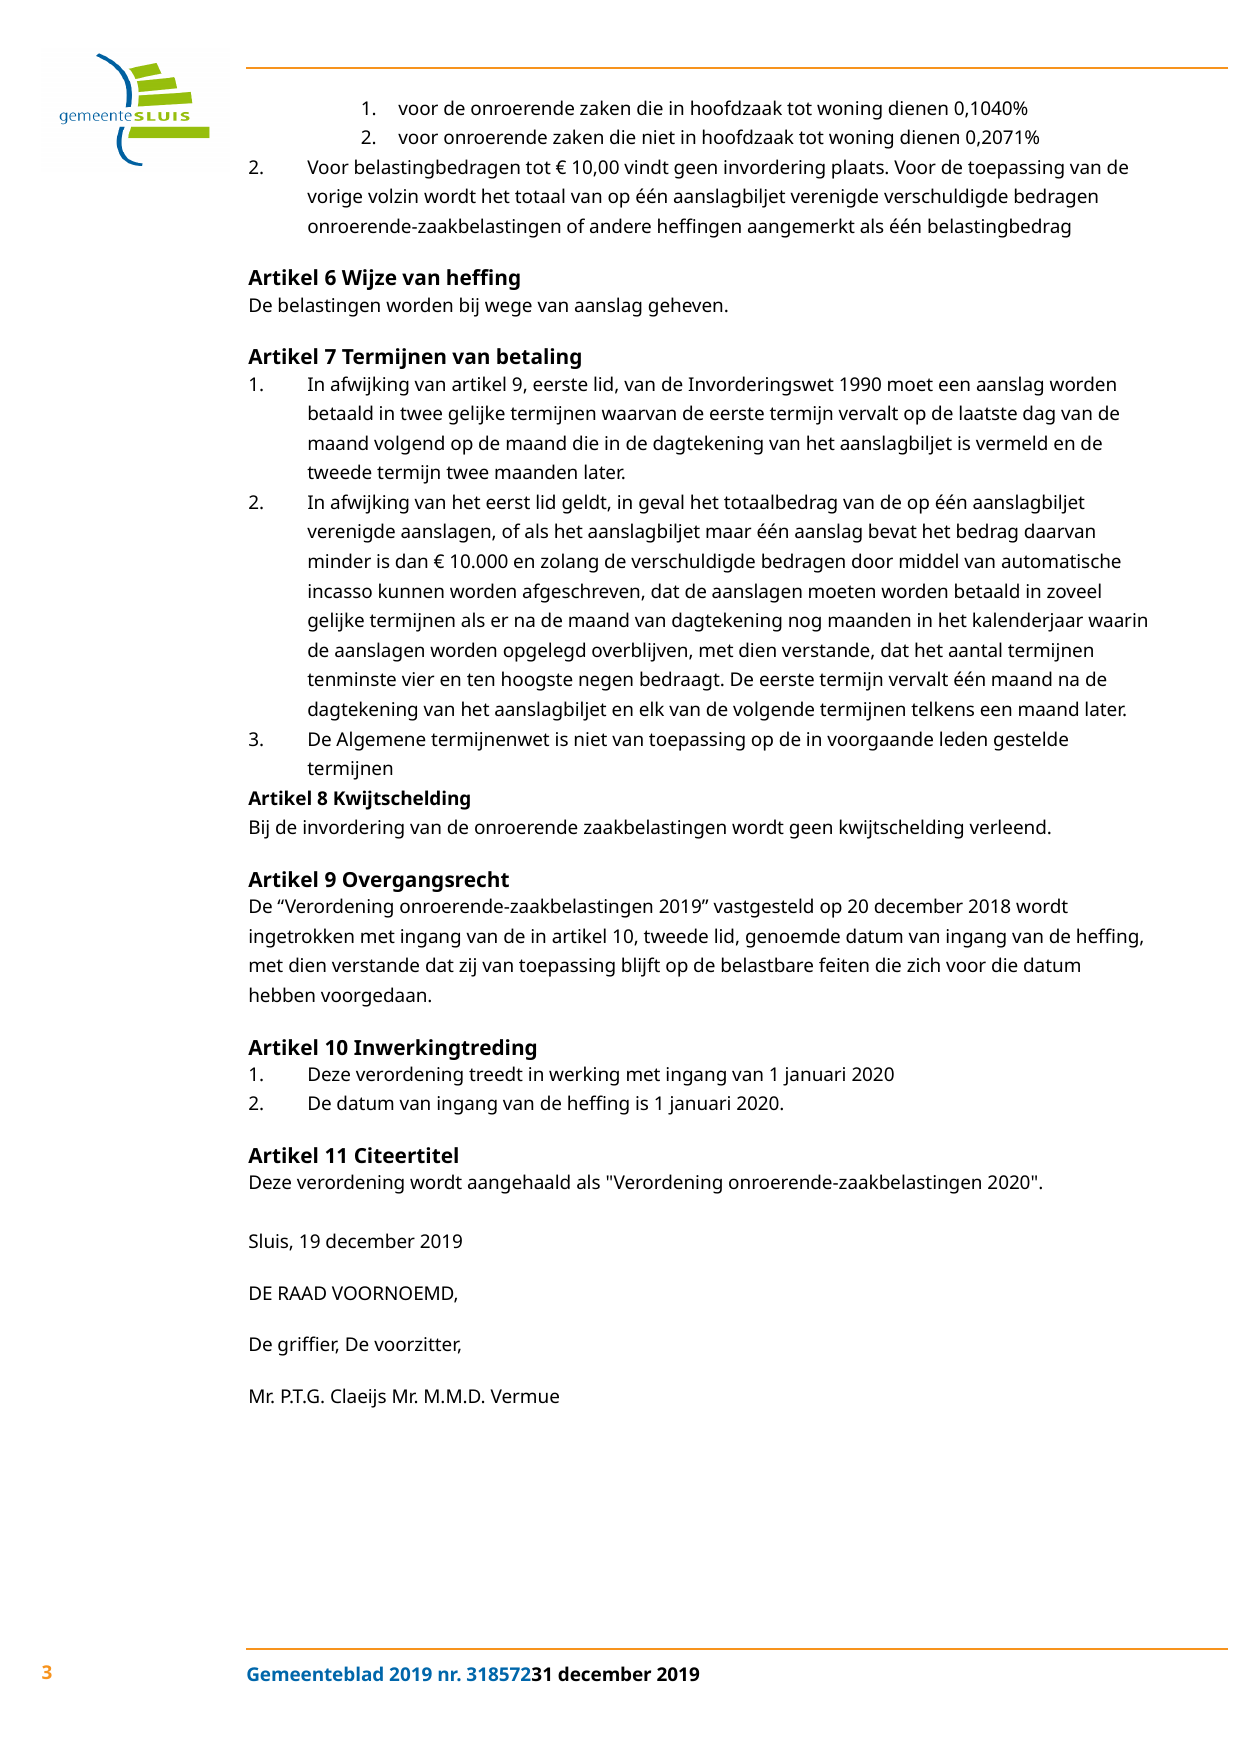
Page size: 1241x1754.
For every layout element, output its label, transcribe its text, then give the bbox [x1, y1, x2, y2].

text Artikel 9 Overgangsrecht [248, 865, 1152, 893]
text De “Verordening onroerende-zaakbelastingen 2019” vastgesteld op 20 december 2018 wordt ingetrokken met ingang van de in artikel 10, tweede lid, genoemde datum van ingang van de heffing, met dien verstande dat zij van toepassing blijft op de belastbare feiten die zich voor die datum hebben voorgedaan. [248, 893, 1152, 1008]
list voor onroerende zaken die niet in hoofdzaak tot woning dienen 0,2071% [361, 124, 1152, 150]
list De datum van ingang van de heffing is 1 januari 2020. [248, 1091, 1152, 1116]
text Mr. P.T.G. Claeijs Mr. M.M.D. Vermue [248, 1383, 1152, 1409]
list Deze verordening treedt in werking met ingang van 1 januari 2020 [248, 1061, 1152, 1087]
text Artikel 10 Inwerkingtreding [248, 1033, 1152, 1061]
list In afwijking van artikel 9, eerste lid, van de Invorderingswet 1990 moet een aanslag worden betaald in twee gelijke termijnen waarvan de eerste termijn vervalt op de laatste dag van de maand volgend op de maand die in de dagtekening van het aanslagbiljet is vermeld en de tweede termijn twee maanden later. [248, 371, 1152, 485]
list Voor belastingbedragen tot € 10,00 vindt geen invordering plaats. Voor de toepassing van de vorige volzin wordt het totaal van op één aanslagbiljet verenigde verschuldigde bedragen onroerende-zaakbelastingen of andere heffingen aangemerkt als één belastingbedrag [248, 154, 1152, 239]
list voor de onroerende zaken die in hoofdzaak tot woning dienen 0,1040% [361, 95, 1152, 121]
text Artikel 6 Wijze van heffing [248, 263, 1152, 292]
text Artikel 11 Citeertitel [248, 1141, 1152, 1169]
text Deze verordening wordt aangehaald als "Verordening onroerende-zaakbelastingen 2020". [248, 1169, 1152, 1195]
text De griffier, De voorzitter, [248, 1332, 1152, 1357]
text De belastingen worden bij wege van aanslag geheven. [248, 292, 1152, 318]
text DE RAAD VOORNOEMD, [248, 1280, 1152, 1306]
text Artikel 7 Termijnen van betaling [248, 342, 1152, 371]
text Sluis, 19 december 2019 [248, 1229, 1152, 1254]
list De Algemene termijnenwet is niet van toepassing op de in voorgaande leden gestelde termijnen [248, 726, 1152, 781]
text Bij de invordering van de onroerende zaakbelastingen wordt geen kwijtschelding verleend. [248, 814, 1152, 840]
text Artikel 8 Kwijtschelding [248, 785, 1152, 811]
list In afwijking van het eerst lid geldt, in geval het totaalbedrag van de op één aanslagbiljet verenigde aanslagen, of als het aanslagbiljet maar één aanslag bevat het bedrag daarvan minder is dan € 10.000 en zolang de verschuldigde bedragen door middel van automatische incasso kunnen worden afgeschreven, dat de aanslagen moeten worden betaald in zoveel gelijke termijnen als er na de maand van dagtekening nog maanden in het kalenderjaar waarin de aanslagen worden opgelegd overblijven, met dien verstande, dat het aantal termijnen tenminste vier en ten hoogste negen bedraagt. De eerste termijn vervalt één maand na de dagtekening van het aanslagbiljet en elk van de volgende termijnen telkens een maand later. [248, 489, 1152, 722]
picture [41, 47, 231, 172]
